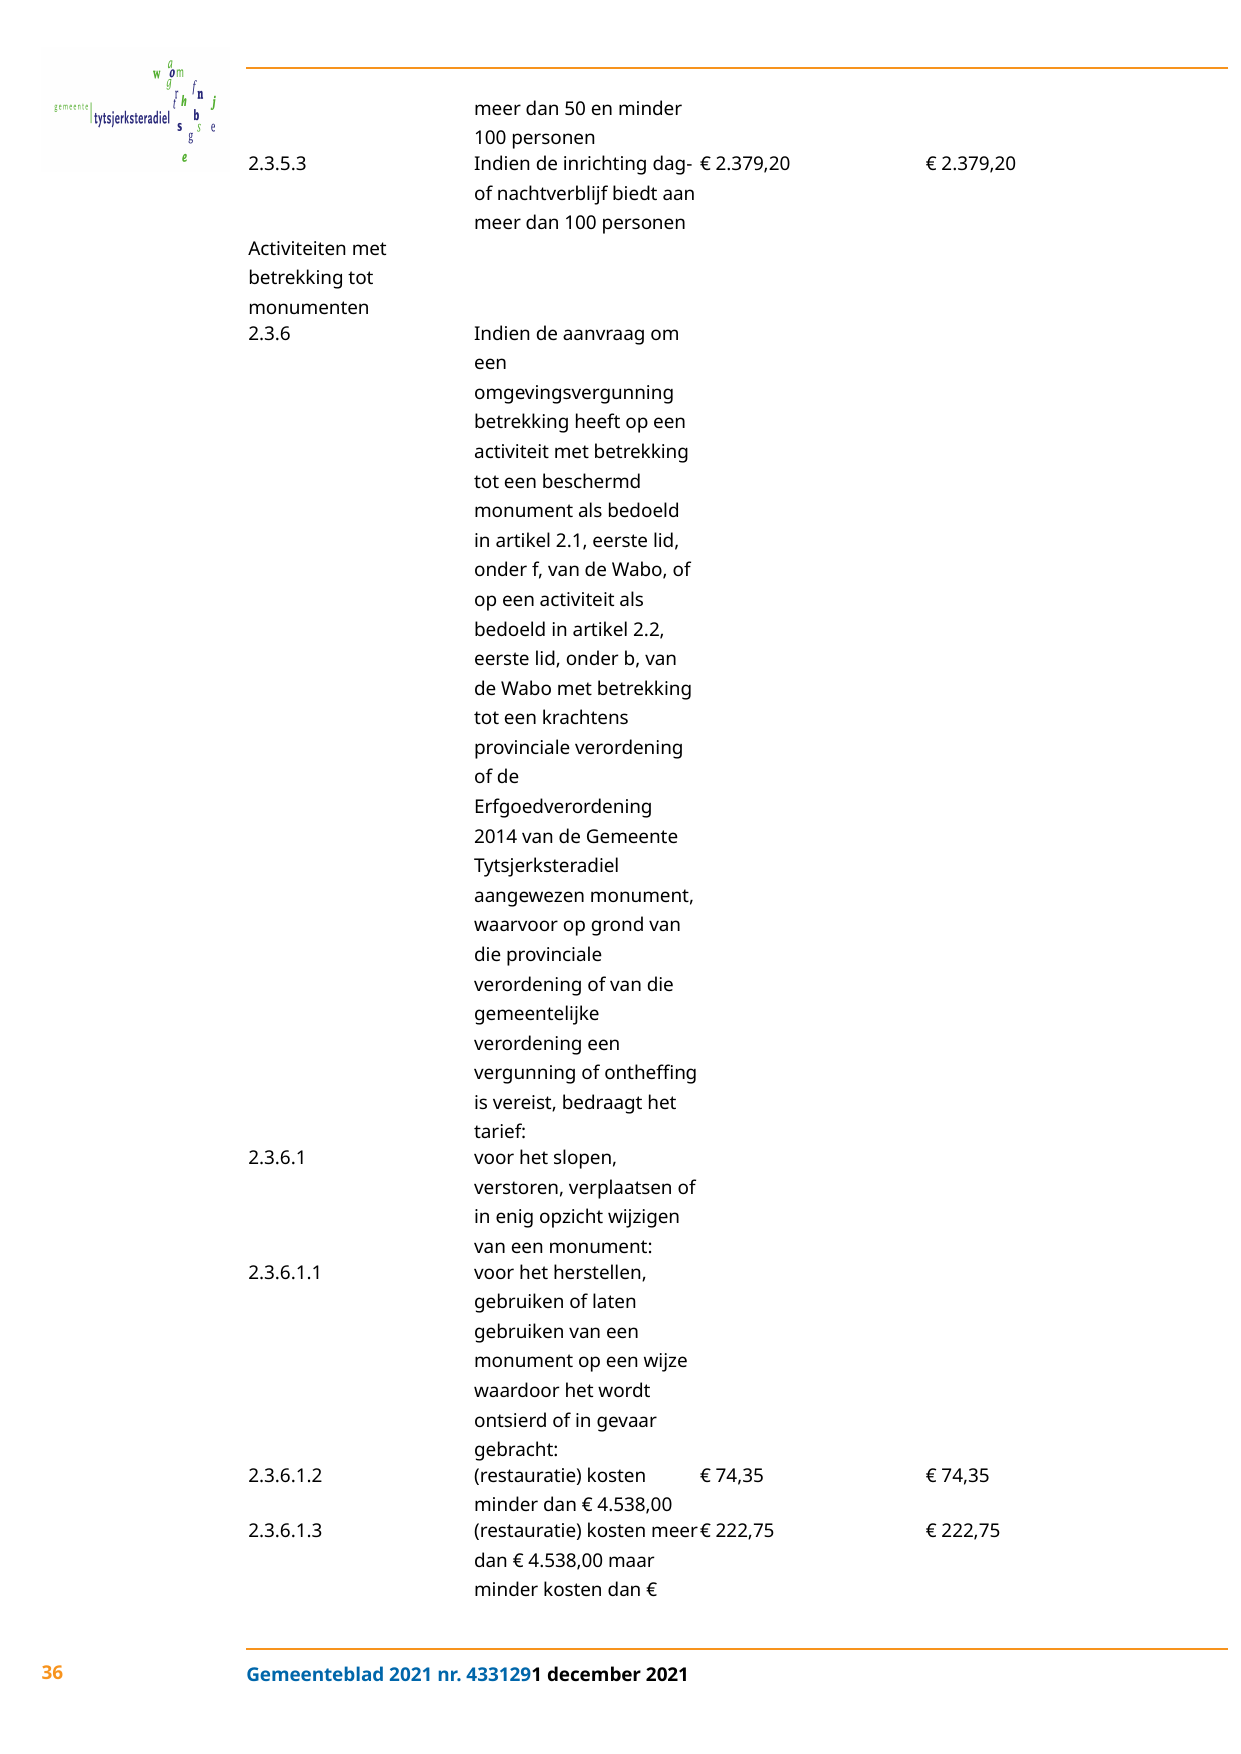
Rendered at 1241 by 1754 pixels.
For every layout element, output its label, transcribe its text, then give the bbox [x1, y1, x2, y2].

table_cell 2.3.6 [248, 320, 474, 1144]
table_cell 2.3.6.1.1 [248, 1259, 474, 1462]
table_cell [700, 95, 926, 150]
table_cell [248, 95, 474, 150]
table_cell [926, 1259, 1152, 1462]
table_cell 2.3.5.3 [248, 150, 474, 235]
table_cell [700, 1144, 926, 1259]
table_cell (restauratie) kosten minder dan € 4.538,00 [474, 1462, 700, 1517]
table_cell 2.3.6.1 [248, 1144, 474, 1259]
table_cell [700, 235, 926, 320]
table_cell € 2.379,20 [700, 150, 926, 235]
table_cell Indien de inrichting dag- of nachtverblijf biedt aan meer dan 100 personen [474, 150, 700, 235]
table_cell 2.3.6.1.2 [248, 1462, 474, 1517]
table_cell [926, 320, 1152, 1144]
table_cell [926, 1144, 1152, 1259]
table_cell Indien de aanvraag om een omgevingsvergunning betrekking heeft op een activiteit met betrekking tot een beschermd monument als bedoeld in artikel 2.1, eerste lid, onder f, van de Wabo, of op een activiteit als bedoeld in artikel 2.2, eerste lid, onder b, van de Wabo met betrekking tot een krachtens provinciale verordening of de Erfgoedverordening 2014 van de Gemeente Tytsjerksteradiel aangewezen monument, waarvoor op grond van die provinciale verordening of van die gemeentelijke verordening een vergunning of ontheffing is vereist, bedraagt het tarief: [474, 320, 700, 1144]
table_cell [700, 1259, 926, 1462]
table_cell € 222,75 [926, 1518, 1152, 1602]
table_cell meer dan 50 en minder 100 personen [474, 95, 700, 150]
table_cell Activiteiten met betrekking tot monumenten [248, 235, 474, 320]
table_cell voor het slopen, verstoren, verplaatsen of in enig opzicht wijzigen van een monument: [474, 1144, 700, 1259]
table_cell [926, 235, 1152, 320]
picture [41, 47, 231, 172]
table_cell [700, 320, 926, 1144]
table_cell [926, 95, 1152, 150]
table_cell € 222,75 [700, 1518, 926, 1602]
table_cell € 74,35 [926, 1462, 1152, 1517]
table_cell [474, 235, 700, 320]
table_cell voor het herstellen, gebruiken of laten gebruiken van een monument op een wijze waardoor het wordt ontsierd of in gevaar gebracht: [474, 1259, 700, 1462]
table_cell (restauratie) kosten meer dan € 4.538,00 maar minder kosten dan € [474, 1518, 700, 1602]
table_cell € 74,35 [700, 1462, 926, 1517]
table_cell € 2.379,20 [926, 150, 1152, 235]
table_cell 2.3.6.1.3 [248, 1518, 474, 1602]
